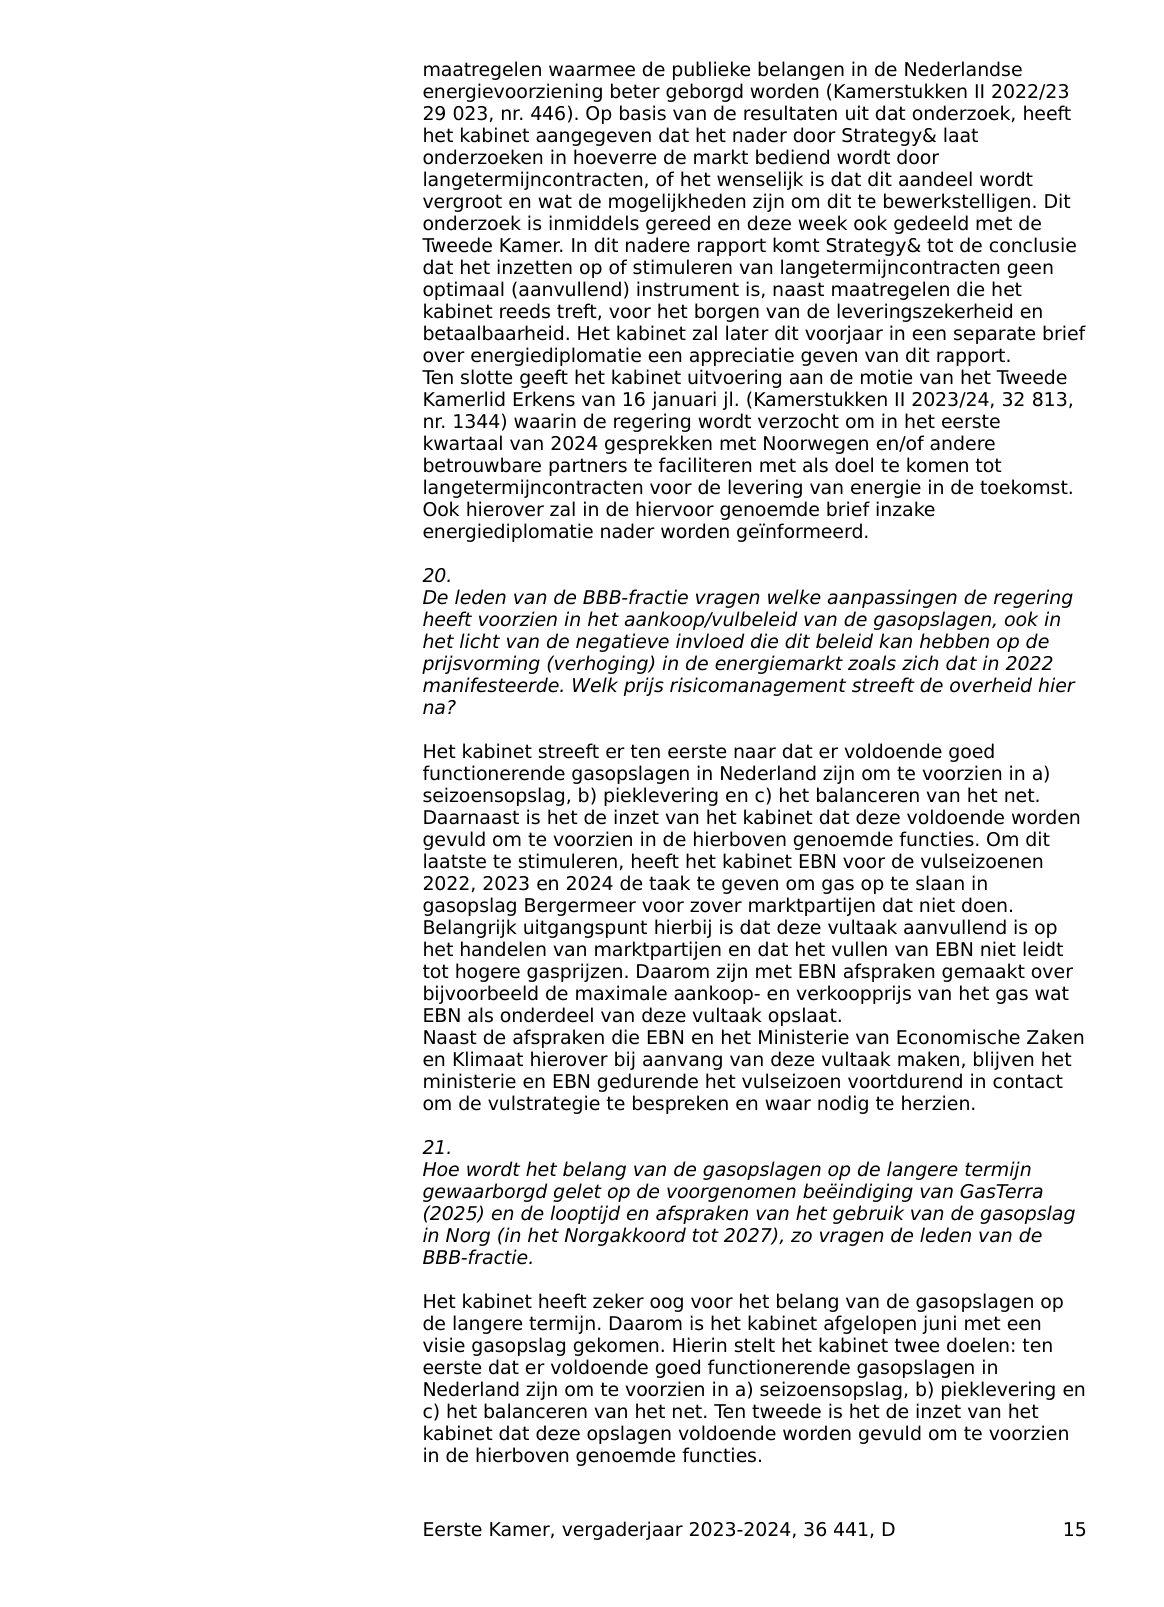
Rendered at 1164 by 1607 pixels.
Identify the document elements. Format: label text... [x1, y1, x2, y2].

text 20. [422, 565, 1087, 587]
text De leden van de BBB-fractie vragen welke aanpassingen de regering heeft voorzien in het aankoop/vulbeleid van de gasopslagen, ook in het licht van de negatieve invloed die dit beleid kan hebben op de prijsvorming (verhoging) in de energiemarkt zoals zich dat in 2022 manifesteerde. Welk prijs risicomanagement streeft de overheid hier na? [422, 587, 1087, 719]
text Hoe wordt het belang van de gasopslagen op de langere termijn gewaarborgd gelet op de voorgenomen beëindiging van GasTerra (2025) en de looptijd en afspraken van het gebruik van de gasopslag in Norg (in het Norgakkoord tot 2027), zo vragen de leden van de BBB-fractie. [422, 1159, 1087, 1268]
text Ten slotte geeft het kabinet uitvoering aan de motie van het Tweede Kamerlid Erkens van 16 januari jl. (Kamerstukken II 2023/24, 32 813, nr. 1344) waarin de regering wordt verzocht om in het eerste kwartaal van 2024 gesprekken met Noorwegen en/of andere betrouwbare partners te faciliteren met als doel te komen tot langetermijncontracten voor de levering van energie in de toekomst. Ook hierover zal in de hiervoor genoemde brief inzake energiediplomatie nader worden geïnformeerd. [422, 367, 1087, 543]
text Naast de afspraken die EBN en het Ministerie van Economische Zaken en Klimaat hierover bij aanvang van deze vultaak maken, blijven het ministerie en EBN gedurende het vulseizoen voortdurend in contact om de vulstrategie te bespreken en waar nodig te herzien. [422, 1027, 1087, 1114]
text Het kabinet streeft er ten eerste naar dat er voldoende goed functionerende gasopslagen in Nederland zijn om te voorzien in a) seizoensopslag, b) pieklevering en c) het balanceren van het net. Daarnaast is het de inzet van het kabinet dat deze voldoende worden gevuld om te voorzien in de hierboven genoemde functies. Om dit laatste te stimuleren, heeft het kabinet EBN voor de vulseizoenen 2022, 2023 en 2024 de taak te geven om gas op te slaan in gasopslag Bergermeer voor zover marktpartijen dat niet doen. Belangrijk uitgangspunt hierbij is dat deze vultaak aanvullend is op het handelen van marktpartijen en dat het vullen van EBN niet leidt tot hogere gasprijzen. Daarom zijn met EBN afspraken gemaakt over bijvoorbeeld de maximale aankoop- en verkoopprijs van het gas wat EBN als onderdeel van deze vultaak opslaat. [422, 741, 1087, 1027]
text 21. [422, 1137, 1087, 1159]
text Het kabinet heeft zeker oog voor het belang van de gasopslagen op de langere termijn. Daarom is het kabinet afgelopen juni met een visie gasopslag gekomen. Hierin stelt het kabinet twee doelen: ten eerste dat er voldoende goed functionerende gasopslagen in Nederland zijn om te voorzien in a) seizoensopslag, b) pieklevering en c) het balanceren van het net. Ten tweede is het de inzet van het kabinet dat deze opslagen voldoende worden gevuld om te voorzien in de hierboven genoemde functies. [422, 1291, 1087, 1467]
text maatregelen waarmee de publieke belangen in de Nederlandse energievoorziening beter geborgd worden (Kamerstukken II 2022/23 29 023, nr. 446). Op basis van de resultaten uit dat onderzoek, heeft het kabinet aangegeven dat het nader door Strategy& laat onderzoeken in hoeverre de markt bediend wordt door langetermijncontracten, of het wenselijk is dat dit aandeel wordt vergroot en wat de mogelijkheden zijn om dit te bewerkstelligen. Dit onderzoek is inmiddels gereed en deze week ook gedeeld met de Tweede Kamer. In dit nadere rapport komt Strategy& tot de conclusie dat het inzetten op of stimuleren van langetermijncontracten geen optimaal (aanvullend) instrument is, naast maatregelen die het kabinet reeds treft, voor het borgen van de leveringszekerheid en betaalbaarheid. Het kabinet zal later dit voorjaar in een separate brief over energiediplomatie een appreciatie geven van dit rapport. [422, 59, 1087, 367]
